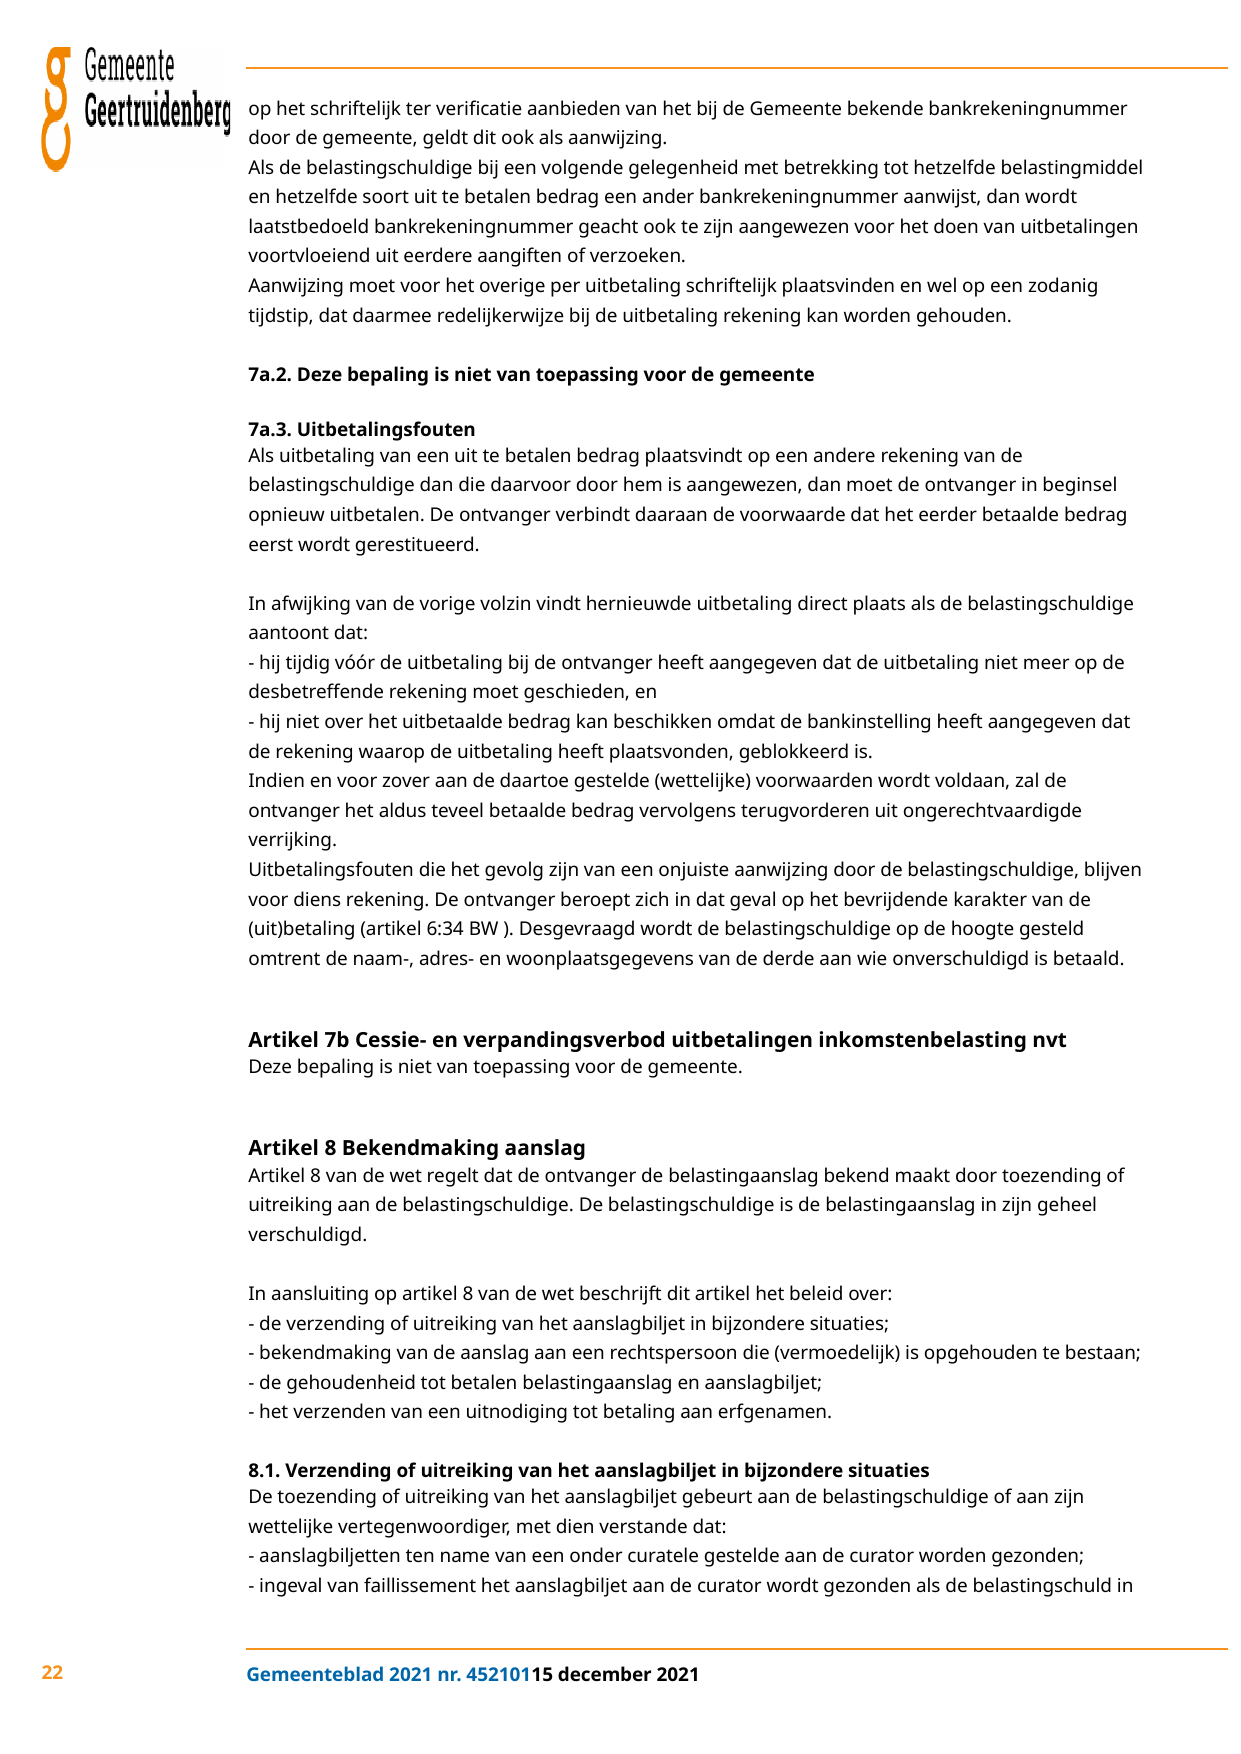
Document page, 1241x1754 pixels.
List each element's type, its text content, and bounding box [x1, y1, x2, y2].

text Aanwijzing moet voor het overige per uitbetaling schriftelijk plaatsvinden en wel op een zodanig tijdstip, dat daarmee redelijkerwijze bij de uitbetaling rekening kan worden gehouden. [248, 272, 1152, 328]
text Als uitbetaling van een uit te betalen bedrag plaatsvindt op een andere rekening van de belastingschuldige dan die daarvoor door hem is aangewezen, dan moet de ontvanger in beginsel opnieuw uitbetalen. De ontvanger verbindt daaraan de voorwaarde dat het eerder betaalde bedrag eerst wordt gerestitueerd. [248, 442, 1152, 557]
text Uitbetalingsfouten die het gevolg zijn van een onjuiste aanwijzing door de belastingschuldige, blijven voor diens rekening. De ontvanger beroept zich in dat geval op het bevrijdende karakter van de (uit)betaling (artikel 6:34 BW ). Desgevraagd wordt de belastingschuldige op de hoogte gesteld omtrent de naam-, adres- en woonplaatsgegevens van de derde aan wie onverschuldigd is betaald. [248, 856, 1152, 971]
text - het verzenden van een uitnodiging tot betaling aan erfgenamen. [248, 1398, 1152, 1424]
text - de gehoudenheid tot betalen belastingaanslag en aanslagbiljet; [248, 1369, 1152, 1395]
text Artikel 8 Bekendmaking aanslag [248, 1133, 1152, 1162]
text De toezending of uitreiking van het aanslagbiljet gebeurt aan de belastingschuldige of aan zijn wettelijke vertegenwoordiger, met dien verstande dat: [248, 1483, 1152, 1539]
text Deze bepaling is niet van toepassing voor de gemeente. [248, 1053, 1152, 1079]
text 7a.2. Deze bepaling is niet van toepassing voor de gemeente [248, 361, 1152, 387]
text - hij niet over het uitbetaalde bedrag kan beschikken omdat de bankinstelling heeft aangegeven dat de rekening waarop de uitbetaling heeft plaatsvonden, geblokkeerd is. [248, 708, 1152, 764]
text 8.1. Verzending of uitreiking van het aanslagbiljet in bijzondere situaties [248, 1458, 1152, 1483]
text 7a.3. Uitbetalingsfouten [248, 416, 1152, 442]
text - hij tijdig vóór de uitbetaling bij de ontvanger heeft aangegeven dat de uitbetaling niet meer op de desbetreffende rekening moet geschieden, en [248, 649, 1152, 704]
text - bekendmaking van de aanslag aan een rechtspersoon die (vermoedelijk) is opgehouden te bestaan; [248, 1339, 1152, 1365]
text op het schriftelijk ter verificatie aanbieden van het bij de Gemeente bekende bankrekeningnummer door de gemeente, geldt dit ook als aanwijzing. [248, 95, 1152, 150]
text Artikel 8 van de wet regelt dat de ontvanger de belastingaanslag bekend maakt door toezending of uitreiking aan de belastingschuldige. De belastingschuldige is de belastingaanslag in zijn geheel verschuldigd. [248, 1162, 1152, 1247]
text - aanslagbiljetten ten name van een onder curatele gestelde aan de curator worden gezonden; [248, 1543, 1152, 1568]
text In aansluiting op artikel 8 van de wet beschrijft dit artikel het beleid over: [248, 1280, 1152, 1306]
text In afwijking van de vorige volzin vindt hernieuwde uitbetaling direct plaats als de belastingschuldige aantoont dat: [248, 590, 1152, 645]
text Artikel 7b Cessie- en verpandingsverbod uitbetalingen inkomstenbelasting nvt [248, 1025, 1152, 1053]
text - ingeval van faillissement het aanslagbiljet aan de curator wordt gezonden als de belastingschuld in [248, 1572, 1152, 1598]
text - de verzending of uitreiking van het aanslagbiljet in bijzondere situaties; [248, 1310, 1152, 1336]
picture [41, 47, 231, 172]
text Als de belastingschuldige bij een volgende gelegenheid met betrekking tot hetzelfde belastingmiddel en hetzelfde soort uit te betalen bedrag een ander bankrekeningnummer aanwijst, dan wordt laatstbedoeld bankrekeningnummer geacht ook te zijn aangewezen voor het doen van uitbetalingen voortvloeiend uit eerdere aangiften of verzoeken. [248, 154, 1152, 268]
text Indien en voor zover aan de daartoe gestelde (wettelijke) voorwaarden wordt voldaan, zal de ontvanger het aldus teveel betaalde bedrag vervolgens terugvorderen uit ongerechtvaardigde verrijking. [248, 767, 1152, 852]
